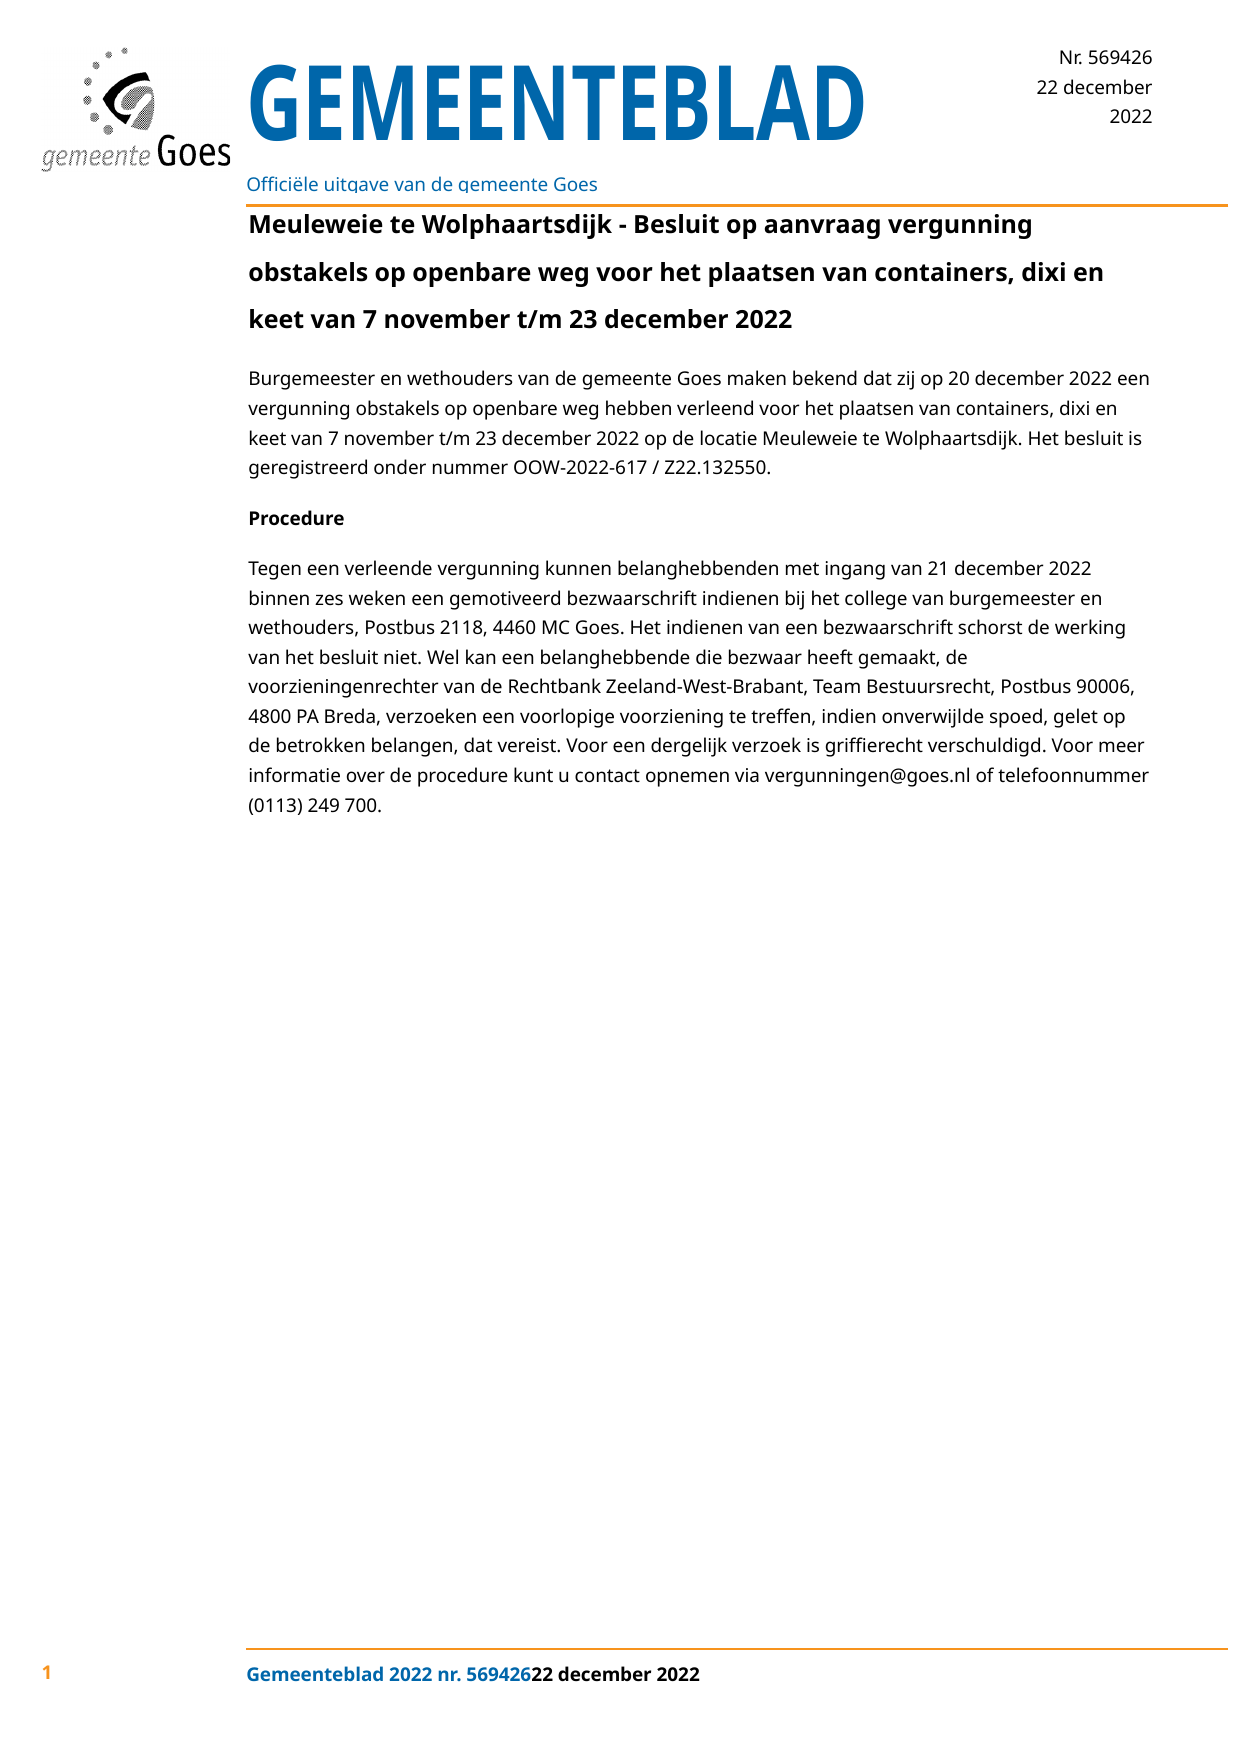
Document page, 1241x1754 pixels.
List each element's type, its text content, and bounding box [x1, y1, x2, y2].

picture [41, 47, 231, 172]
text Procedure [248, 505, 1152, 530]
text Tegen een verleende vergunning kunnen belanghebbenden met ingang van 21 december 2022 binnen zes weken een gemotiveerd bezwaarschrift indienen bij het college van burgemeester en wethouders, Postbus 2118, 4460 MC Goes. Het indienen van een bezwaarschrift schorst de werking van het besluit niet. Wel kan een belanghebbende die bezwaar heeft gemaakt, de voorzieningenrechter van de Rechtbank Zeeland-West-Brabant, Team Bestuursrecht, Postbus 90006, 4800 PA Breda, verzoeken een voorlopige voorziening te treffen, indien onverwijlde spoed, gelet op de betrokken belangen, dat vereist. Voor een dergelijk verzoek is griffierecht verschuldigd. Voor meer informatie over de procedure kunt u contact opnemen via vergunningen@goes.nl of telefoonnummer (0113) 249 700. [248, 555, 1152, 817]
text Burgemeester en wethouders van de gemeente Goes maken bekend dat zij op 20 december 2022 een vergunning obstakels op openbare weg hebben verleend voor het plaatsen van containers, dixi en keet van 7 november t/m 23 december 2022 op de locatie Meuleweie te Wolphaartsdijk. Het besluit is geregistreerd onder nummer OOW-2022-617 / Z22.132550. [248, 366, 1152, 480]
text Meuleweie te Wolphaartsdijk - Besluit op aanvraag vergunning obstakels op openbare weg voor het plaatsen van containers, dixi en keet van 7 november t/m 23 december 2022 [248, 207, 1152, 336]
